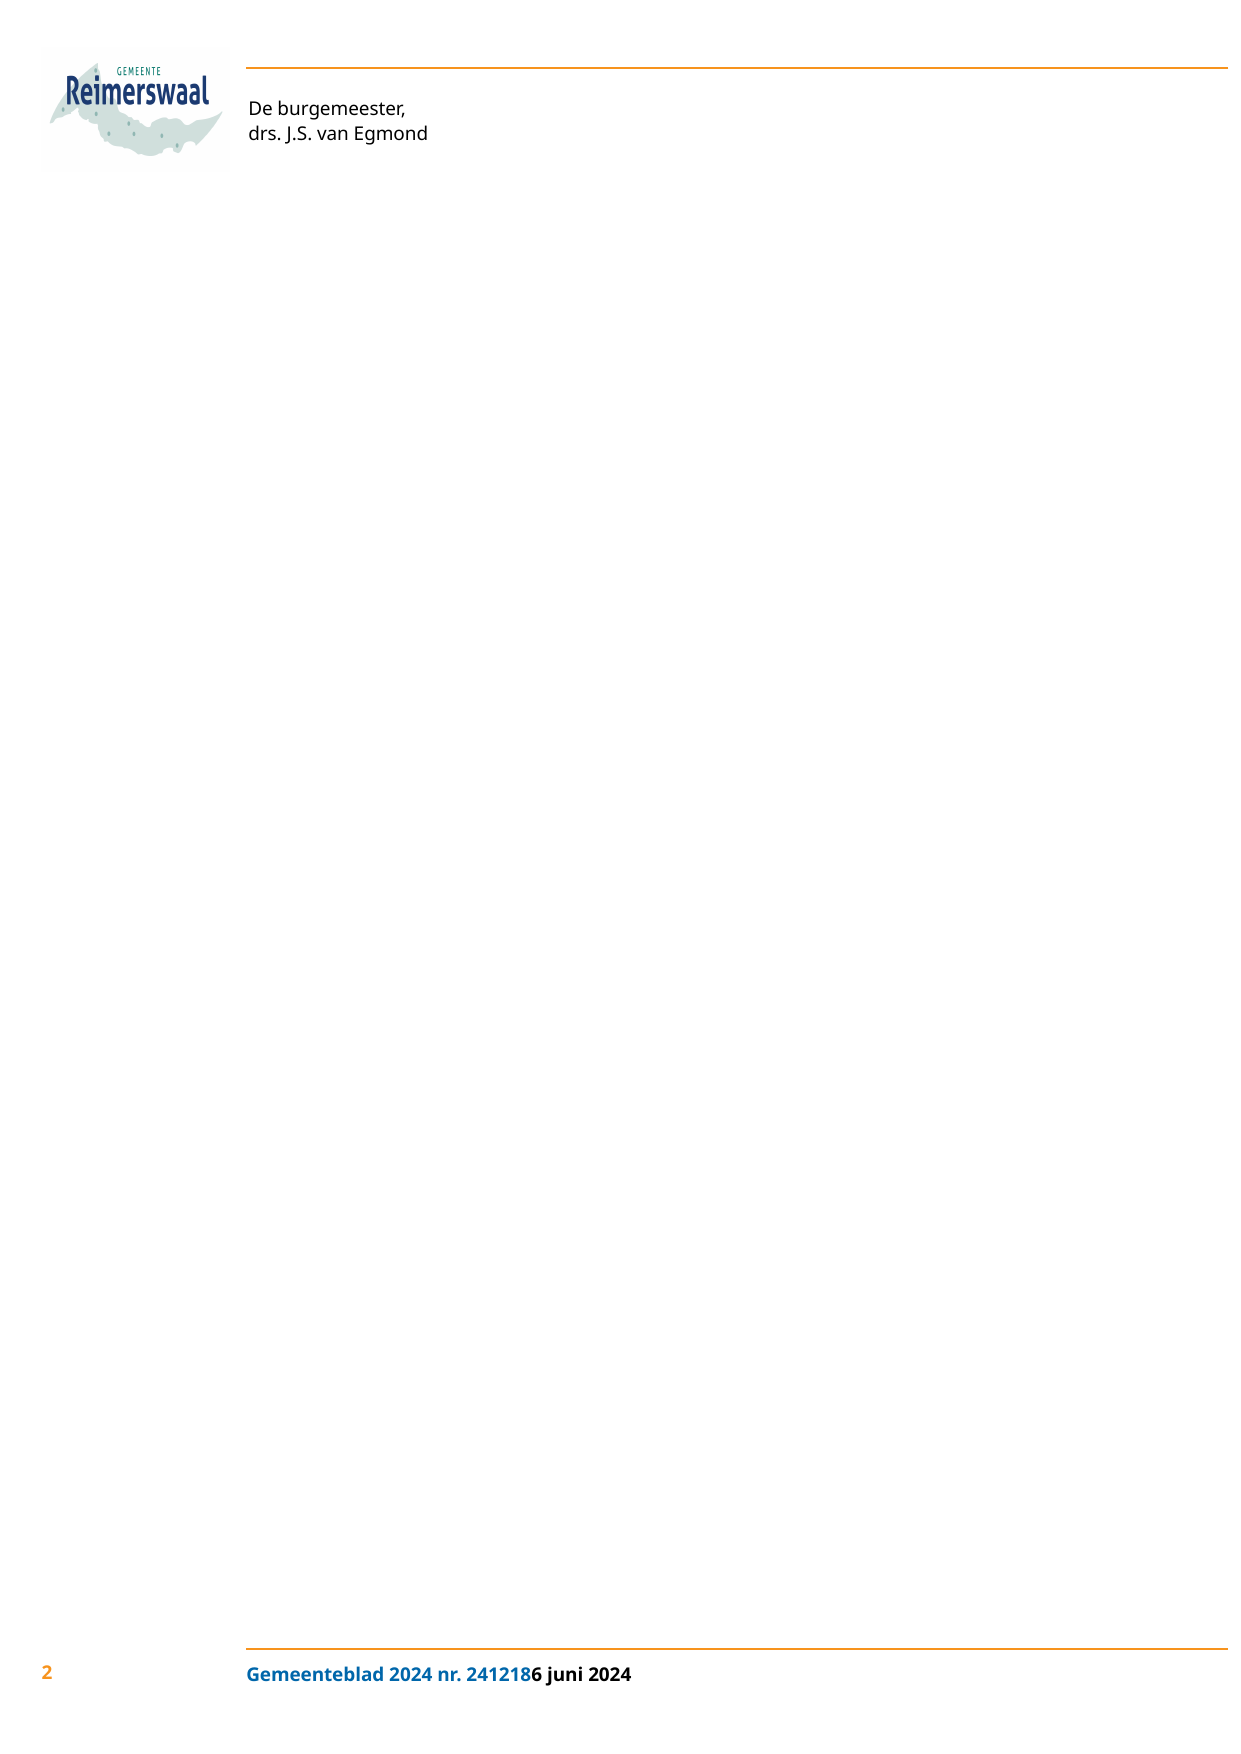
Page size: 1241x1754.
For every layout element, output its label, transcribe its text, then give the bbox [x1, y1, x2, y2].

picture [41, 47, 231, 172]
text drs. J.S. van Egmond [248, 121, 1152, 146]
text De burgemeester, [248, 95, 1152, 121]
